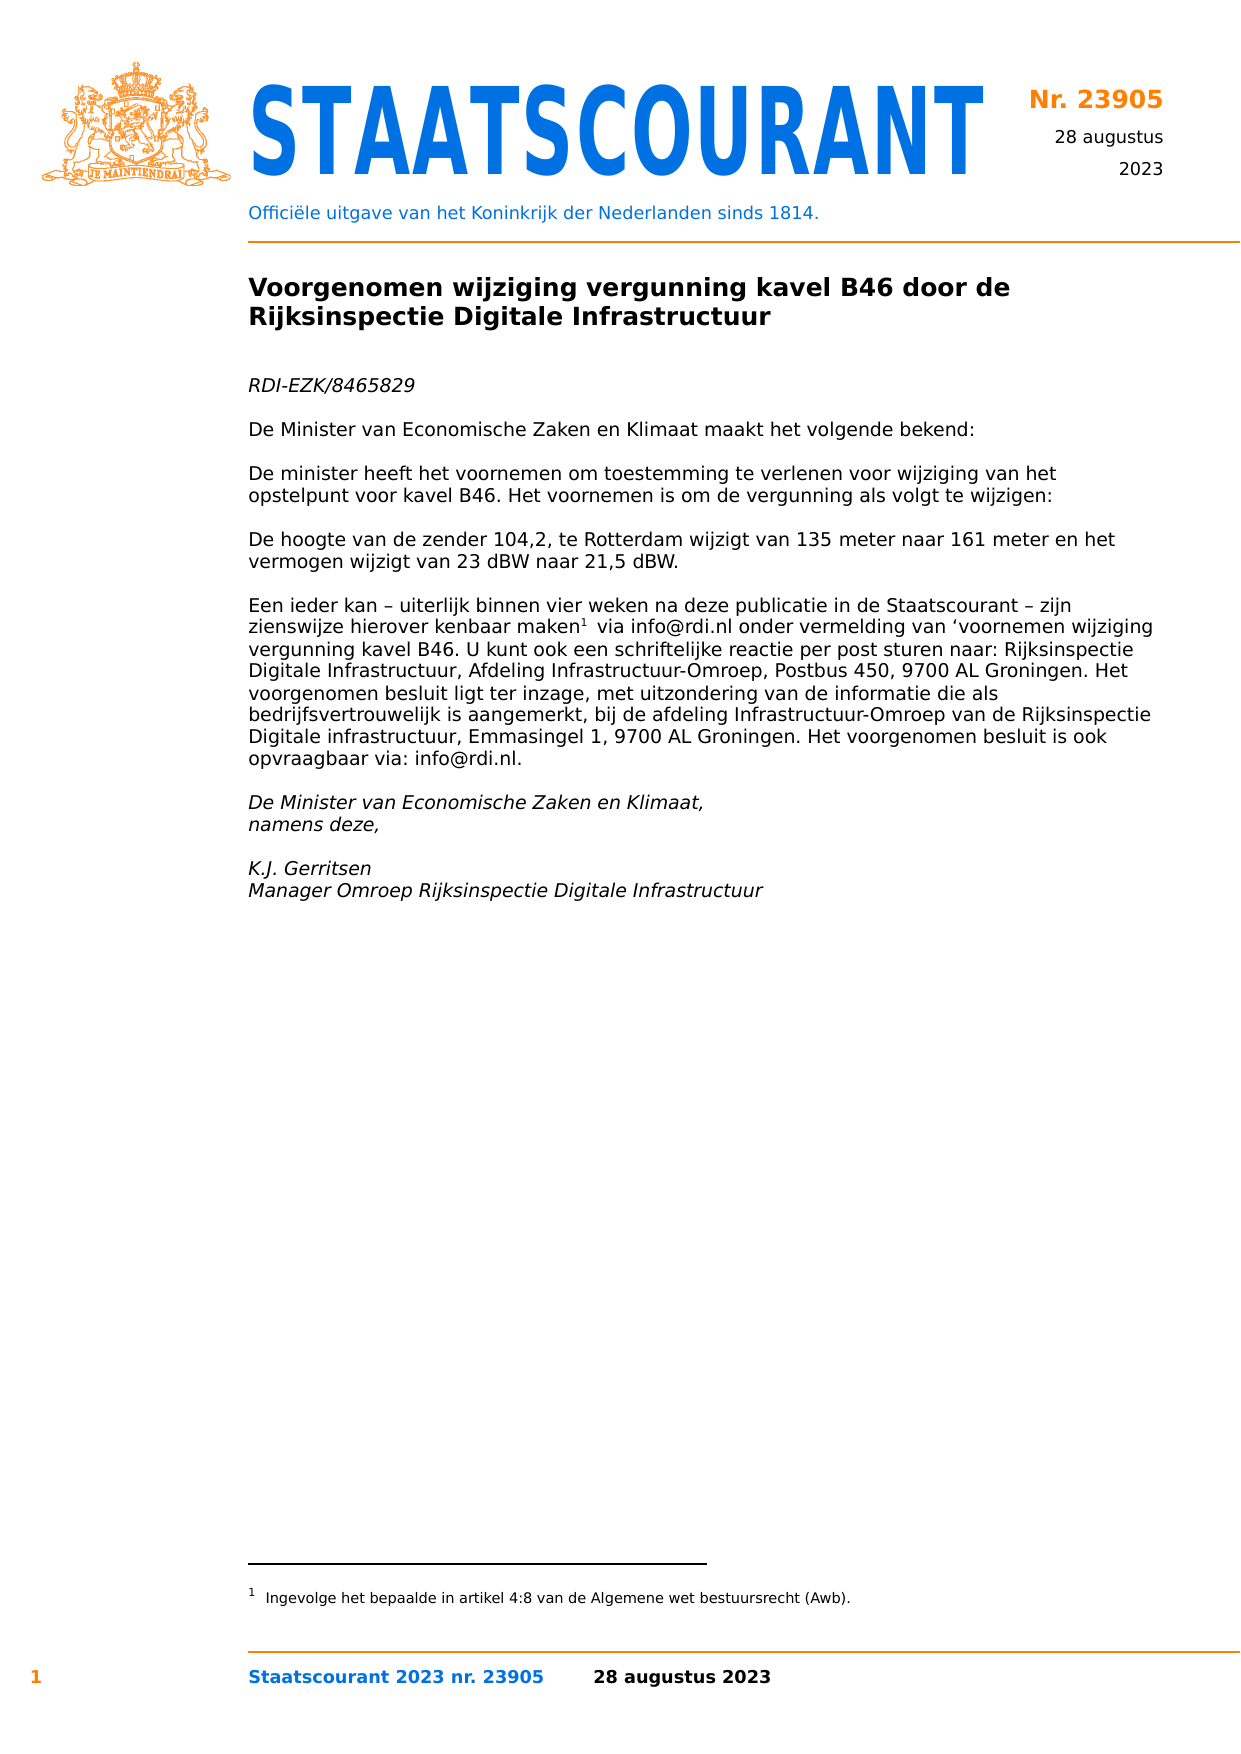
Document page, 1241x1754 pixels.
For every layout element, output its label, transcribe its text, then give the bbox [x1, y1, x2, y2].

table_header Nr. 23905 [998, 62, 1240, 121]
text De hoogte van de zender 104,2, te Rotterdam wijzigt van 135 meter naar 161 meter en het vermogen wijzigt van 23 dBW naar 21,5 dBW. [248, 529, 1163, 573]
table_header STAATSCOURANT [248, 62, 998, 203]
table_cell 28 augustus [998, 121, 1240, 153]
text Ingevolge het bepaalde in artikel 4:8 van de Algemene wet bestuursrecht (Awb). [248, 1586, 1163, 1608]
subtitle Voorgenomen wijziging vergunning kavel B46 door de Rijksinspectie Digitale Infrastructuur [248, 273, 1163, 331]
text De Minister van Economische Zaken en Klimaat, namens deze, K.J. Gerritsen Manager Omroep Rijksinspectie Digitale Infrastructuur [248, 792, 1163, 902]
picture [41, 62, 231, 186]
text Een ieder kan – uiterlijk binnen vier weken na deze publicatie in de Staatscourant – zijn zienswijze hierover kenbaar maken via info@rdi.nl onder vermelding van ‘voornemen wijziging vergunning kavel B46. U kunt ook een schriftelijke reactie per post sturen naar: Rijksinspectie Digitale Infrastructuur, Afdeling Infrastructuur-Omroep, Postbus 450, 9700 AL Groningen. Het voorgenomen besluit ligt ter inzage, met uitzondering van de informatie die als bedrijfsvertrouwelijk is aangemerkt, bij de afdeling Infrastructuur-Omroep van de Rijksinspectie Digitale infrastructuur, Emmasingel 1, 9700 AL Groningen. Het voorgenomen besluit is ook opvraagbaar via: info@rdi.nl. [248, 594, 1163, 770]
text De Minister van Economische Zaken en Klimaat maakt het volgende bekend: [248, 419, 1163, 441]
table_cell 2023 [998, 153, 1240, 203]
table_cell Officiële uitgave van het Koninkrijk der Nederlanden sinds 1814. [248, 203, 1240, 241]
text De minister heeft het voornemen om toestemming te verlenen voor wijziging van het opstelpunt voor kavel B46. Het voornemen is om de vergunning als volgt te wijzigen: [248, 463, 1163, 507]
text RDI-EZK/8465829 [248, 375, 1163, 397]
table_header [25, 62, 248, 241]
